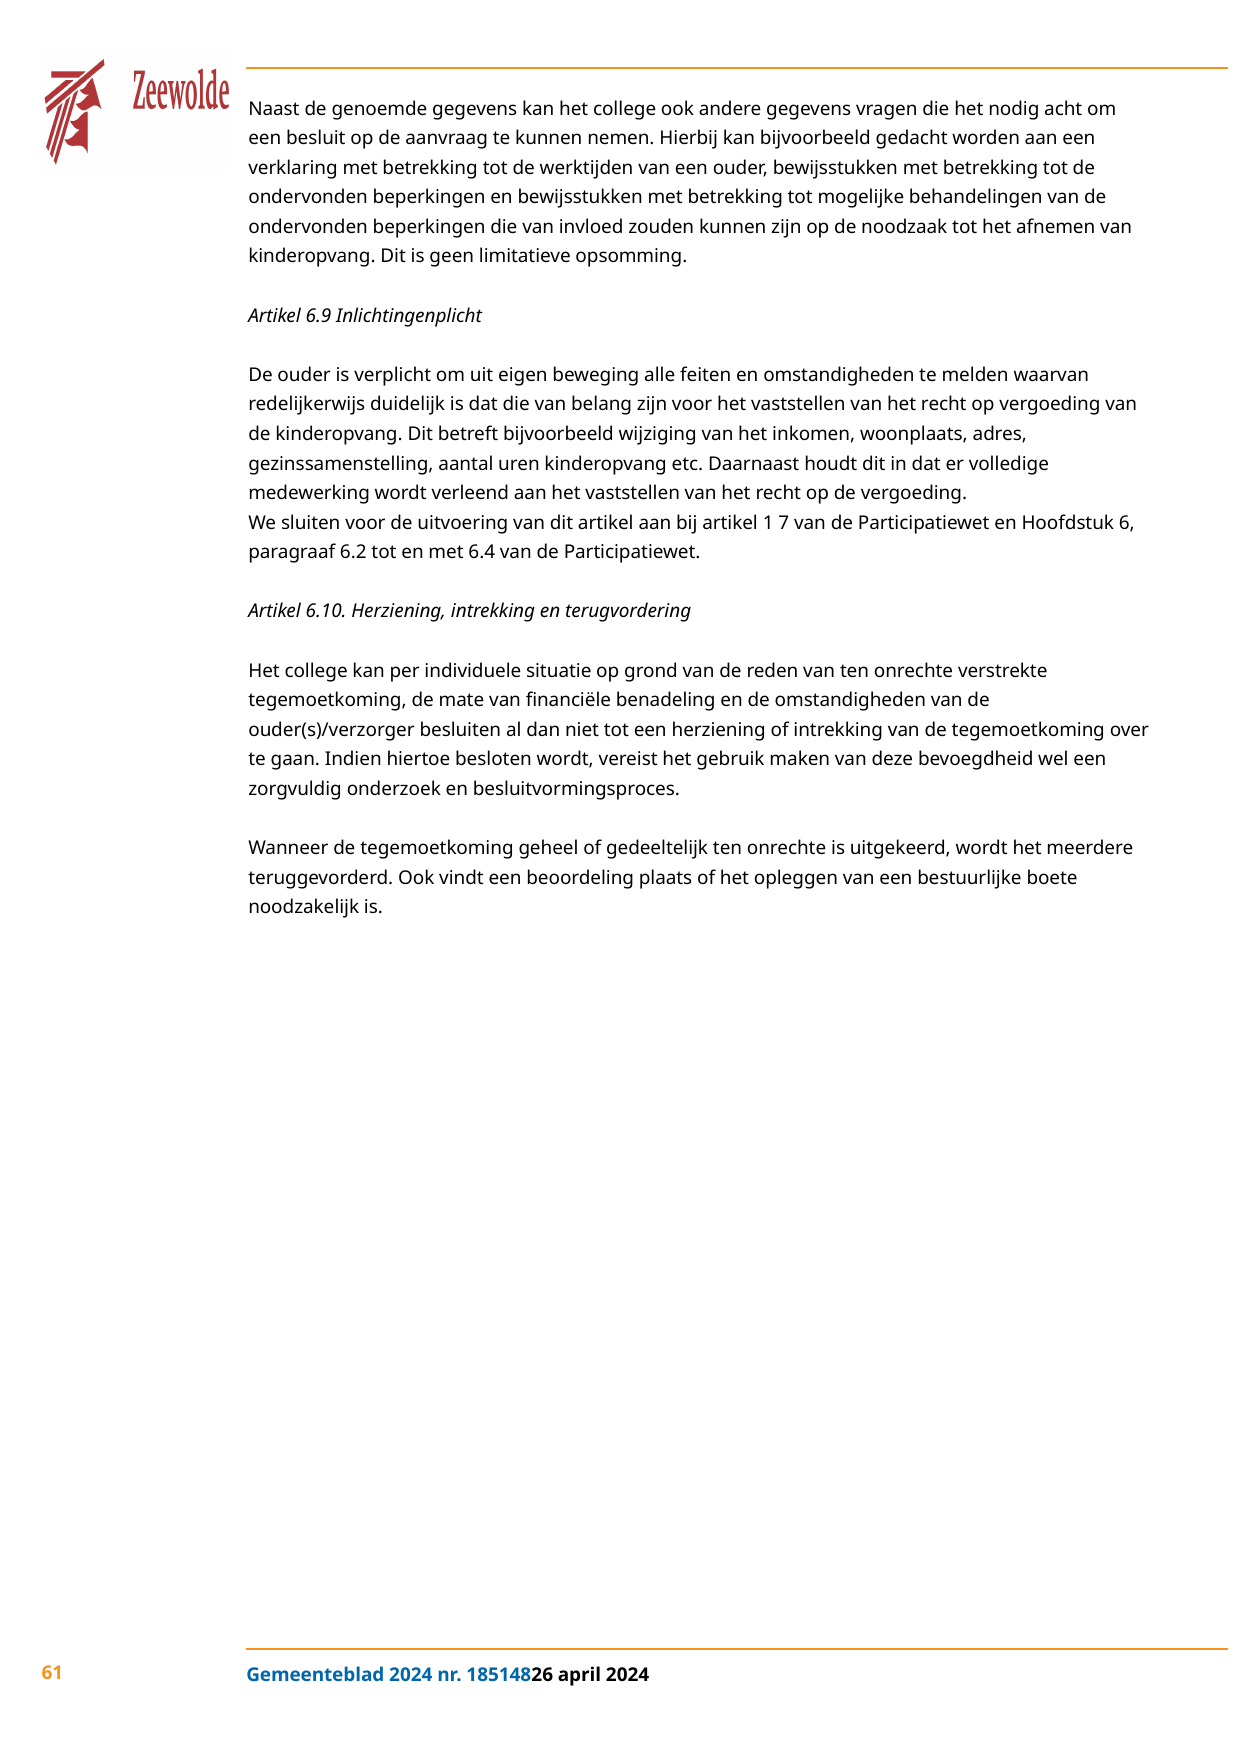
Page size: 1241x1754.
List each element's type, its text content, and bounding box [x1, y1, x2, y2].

text Artikel 6.10. Herziening, intrekking en terugvordering [248, 598, 1152, 623]
text Artikel 6.9 Inlichtingenplicht [248, 302, 1152, 328]
text Naast de genoemde gegevens kan het college ook andere gegevens vragen die het nodig acht om een besluit op de aanvraag te kunnen nemen. Hierbij kan bijvoorbeeld gedacht worden aan een verklaring met betrekking tot de werktijden van een ouder, bewijsstukken met betrekking tot de ondervonden beperkingen en bewijsstukken met betrekking tot mogelijke behandelingen van de ondervonden beperkingen die van invloed zouden kunnen zijn op de noodzaak tot het afnemen van kinderopvang. Dit is geen limitatieve opsomming. [248, 95, 1152, 268]
text We sluiten voor de uitvoering van dit artikel aan bij artikel 1 7 van de Participatiewet en Hoofdstuk 6, paragraaf 6.2 tot en met 6.4 van de Participatiewet. [248, 509, 1152, 564]
text De ouder is verplicht om uit eigen beweging alle feiten en omstandigheden te melden waarvan redelijkerwijs duidelijk is dat die van belang zijn voor het vaststellen van het recht op vergoeding van de kinderopvang. Dit betreft bijvoorbeeld wijziging van het inkomen, woonplaats, adres, gezinssamenstelling, aantal uren kinderopvang etc. Daarnaast houdt dit in dat er volledige medewerking wordt verleend aan het vaststellen van het recht op de vergoeding. [248, 361, 1152, 505]
text Wanneer de tegemoetkoming geheel of gedeeltelijk ten onrechte is uitgekeerd, wordt het meerdere teruggevorderd. Ook vindt een beoordeling plaats of het opleggen van een bestuurlijke boete noodzakelijk is. [248, 834, 1152, 919]
text Het college kan per individuele situatie op grond van de reden van ten onrechte verstrekte tegemoetkoming, de mate van financiële benadeling en de omstandigheden van de ouder(s)/verzorger besluiten al dan niet tot een herziening of intrekking van de tegemoetkoming over te gaan. Indien hiertoe besloten wordt, vereist het gebruik maken van deze bevoegdheid wel een zorgvuldig onderzoek en besluitvormingsproces. [248, 657, 1152, 801]
picture [41, 47, 231, 172]
